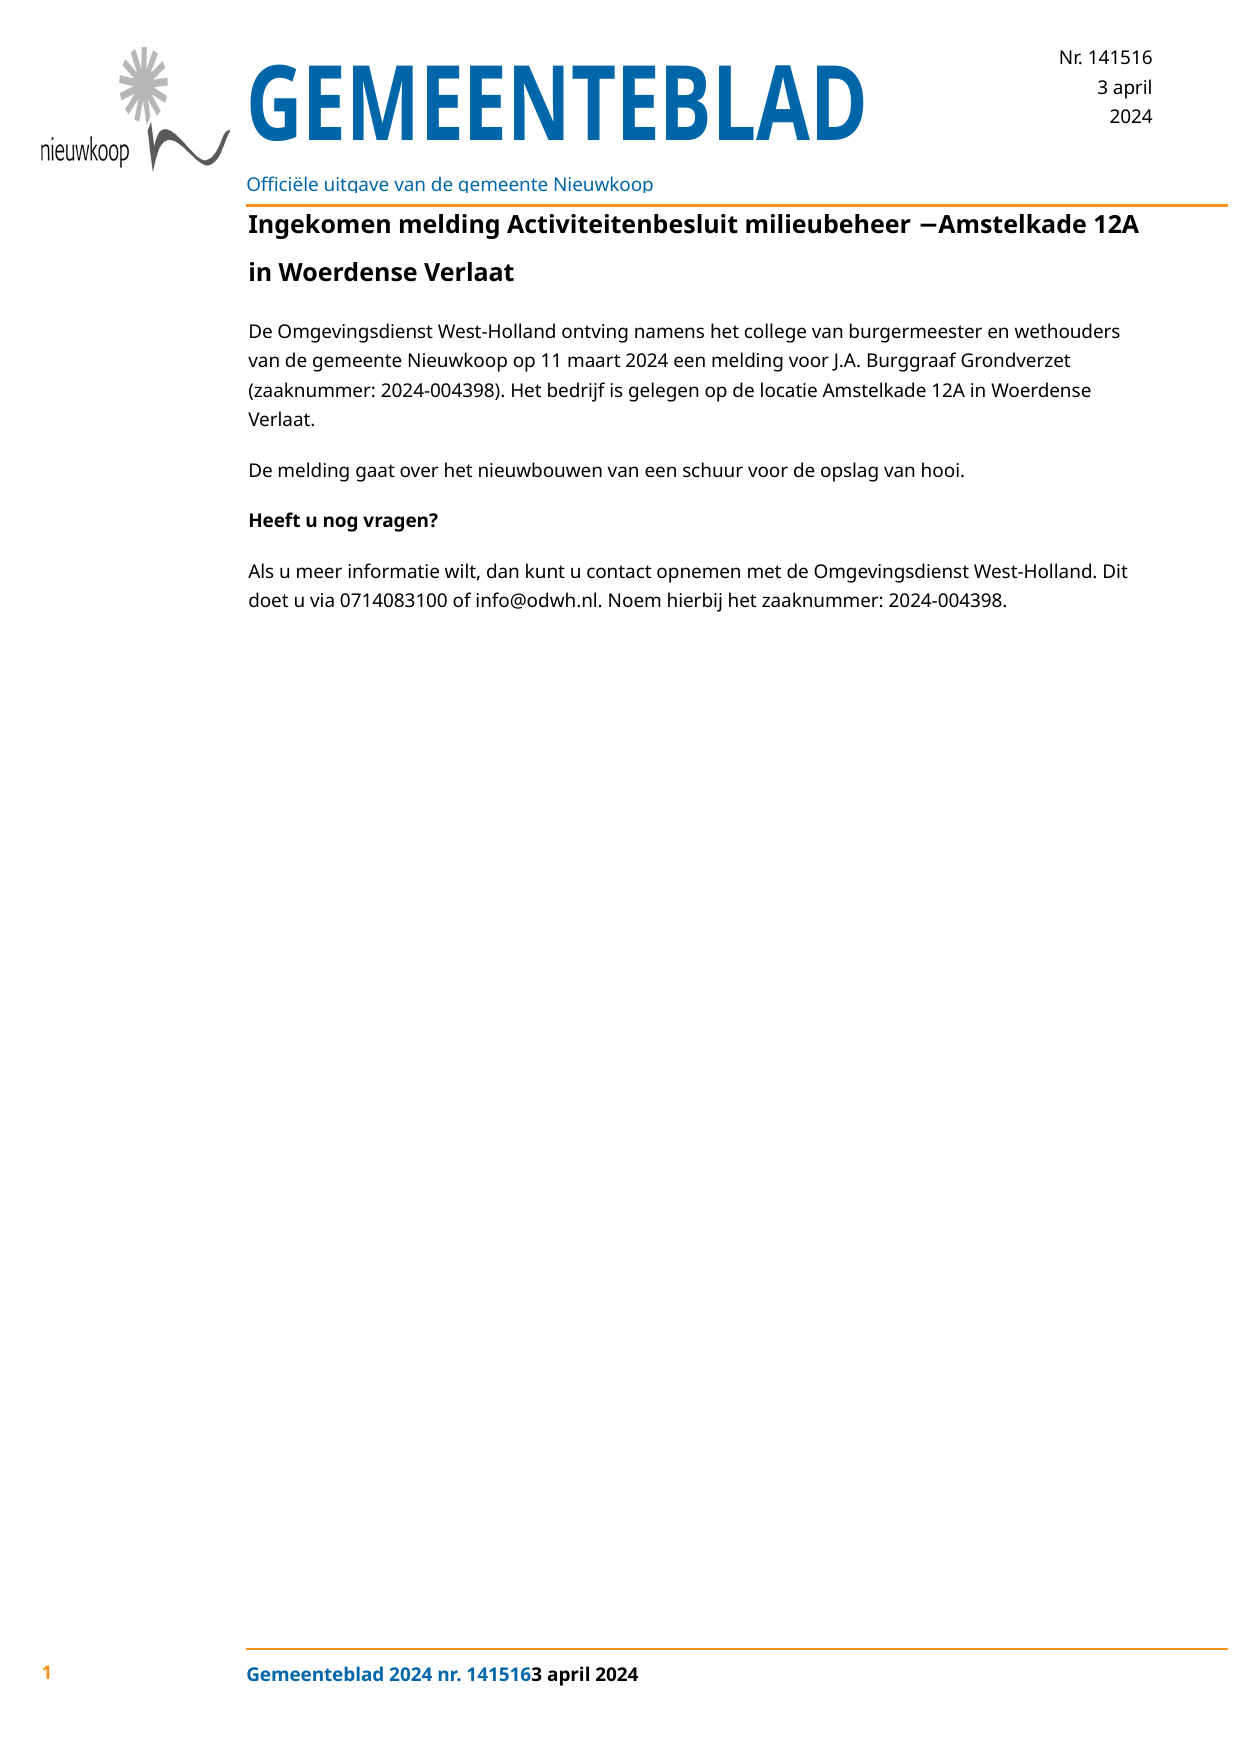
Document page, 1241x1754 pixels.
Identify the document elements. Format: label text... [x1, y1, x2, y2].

text De melding gaat over het nieuwbouwen van een schuur voor de opslag van hooi. [248, 457, 1152, 483]
picture [41, 47, 231, 172]
text Ingekomen melding Activiteitenbesluit milieubeheer −Amstelkade 12A in Woerdense Verlaat [248, 207, 1152, 288]
text Heeft u nog vragen? [248, 507, 1152, 533]
text De Omgevingsdienst West-Holland ontving namens het college van burgermeester en wethouders van de gemeente Nieuwkoop op 11 maart 2024 een melding voor J.A. Burggraaf Grondverzet (zaaknummer: 2024-004398). Het bedrijf is gelegen op de locatie Amstelkade 12A in Woerdense Verlaat. [248, 318, 1152, 432]
text Als u meer informatie wilt, dan kunt u contact opnemen met de Omgevingsdienst West-Holland. Dit doet u via 0714083100 of info@odwh.nl. Noem hierbij het zaaknummer: 2024-004398. [248, 558, 1152, 613]
